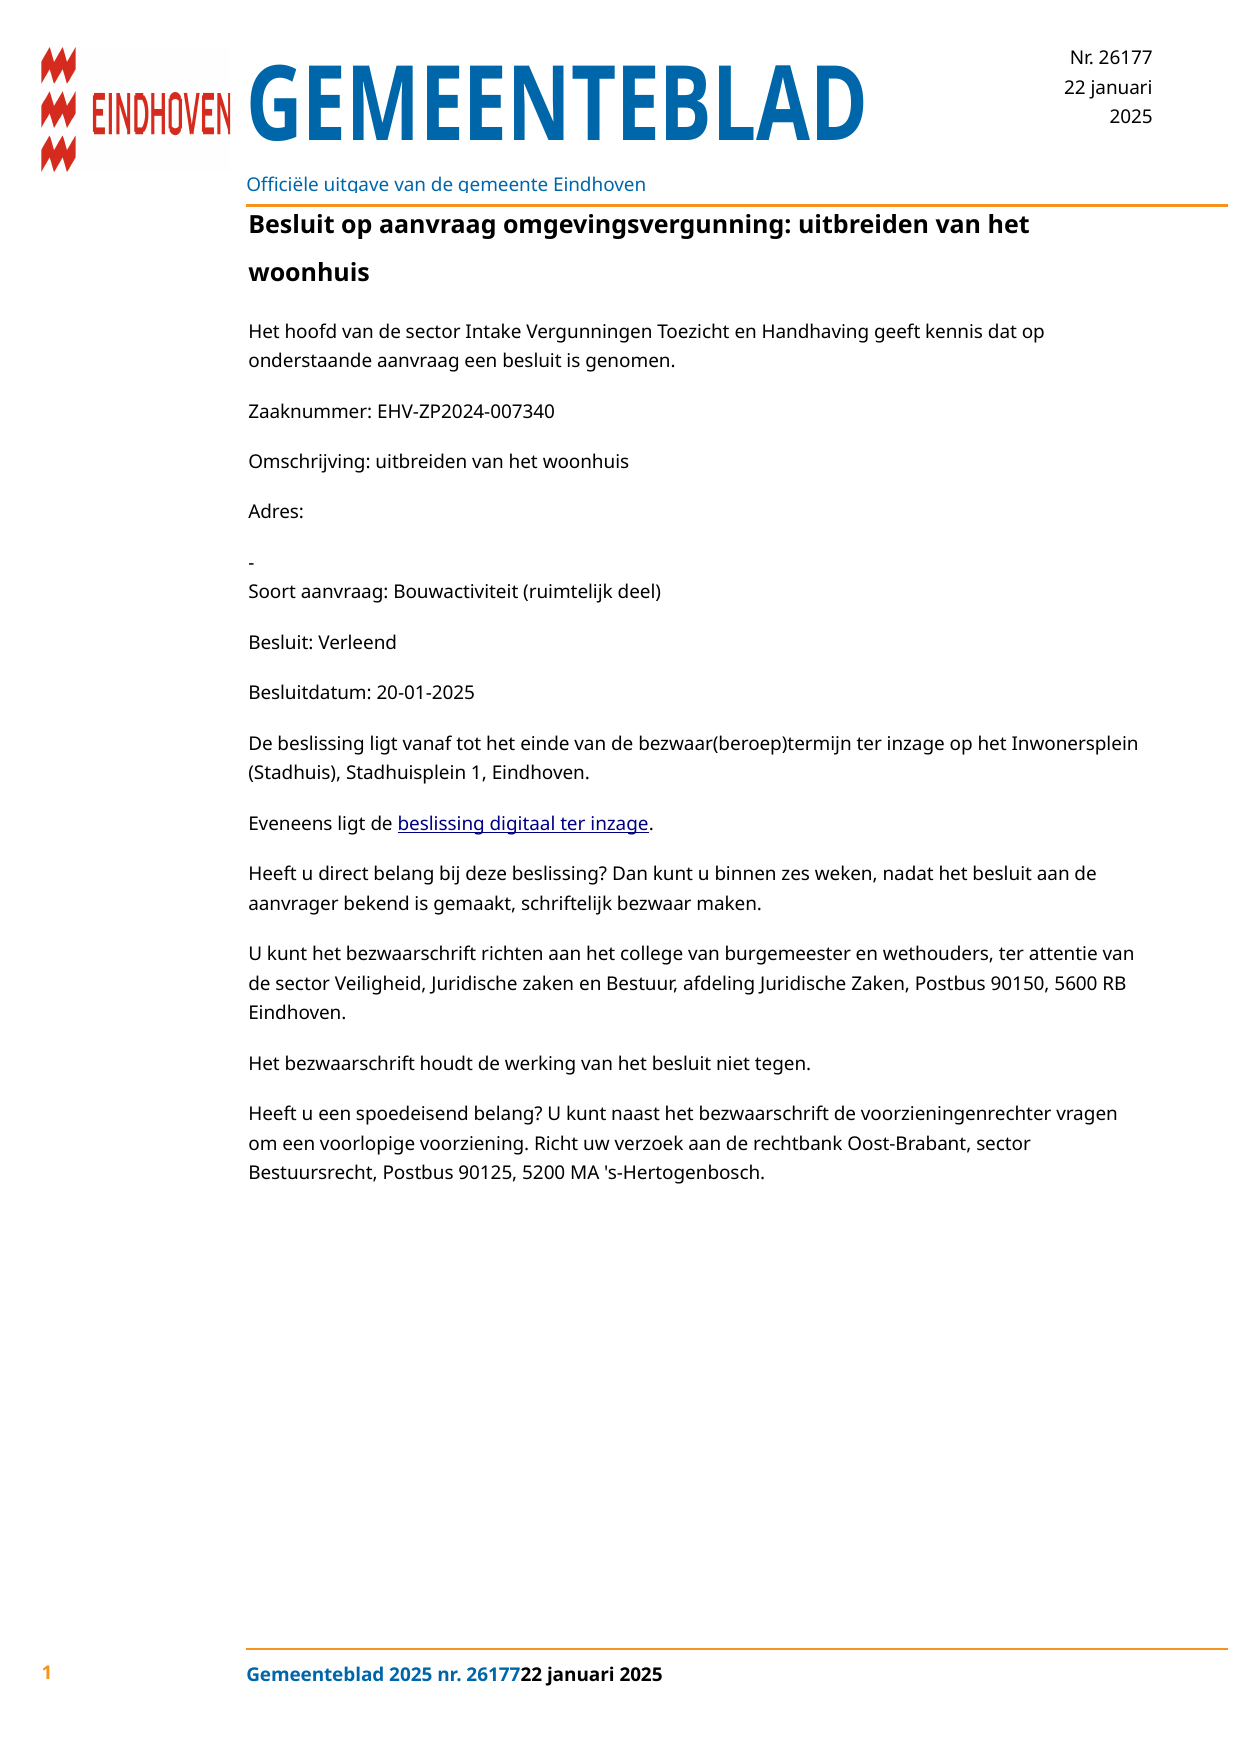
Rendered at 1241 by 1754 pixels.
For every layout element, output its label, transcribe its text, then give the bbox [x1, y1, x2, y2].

text Zaaknummer: EHV-ZP2024-007340 [248, 398, 1152, 424]
text Heeft u direct belang bij deze beslissing? Dan kunt u binnen zes weken, nadat het besluit aan de aanvrager bekend is gemaakt, schriftelijk bezwaar maken. [248, 860, 1152, 916]
text Besluitdatum: 20-01-2025 [248, 679, 1152, 705]
text De beslissing ligt vanaf tot het einde van de bezwaar(beroep)termijn ter inzage op het Inwonersplein (Stadhuis), Stadhuisplein 1, Eindhoven. [248, 730, 1152, 785]
text Omschrijving: uitbreiden van het woonhuis [248, 448, 1152, 474]
text Heeft u een spoedeisend belang? U kunt naast het bezwaarschrift de voorzieningenrechter vragen om een voorlopige voorziening. Richt uw verzoek aan de rechtbank Oost-Brabant, sector Bestuursrecht, Postbus 90125, 5200 MA 's-Hertogenbosch. [248, 1100, 1152, 1185]
text Het hoofd van de sector Intake Vergunningen Toezicht en Handhaving geeft kennis dat op onderstaande aanvraag een besluit is genomen. [248, 318, 1152, 373]
text Het bezwaarschrift houdt de werking van het besluit niet tegen. [248, 1050, 1152, 1076]
text Soort aanvraag: Bouwactiviteit (ruimtelijk deel) [248, 579, 1152, 604]
picture [41, 47, 231, 172]
text Besluit op aanvraag omgevingsvergunning: uitbreiden van het woonhuis [248, 207, 1152, 288]
text Adres: [248, 499, 1152, 524]
text Eveneens ligt de beslissing digitaal ter inzage. [248, 810, 1152, 836]
text Besluit: Verleend [248, 629, 1152, 655]
text U kunt het bezwaarschrift richten aan het college van burgemeester en wethouders, ter attentie van de sector Veiligheid, Juridische zaken en Bestuur, afdeling Juridische Zaken, Postbus 90150, 5600 RB Eindhoven. [248, 940, 1152, 1025]
